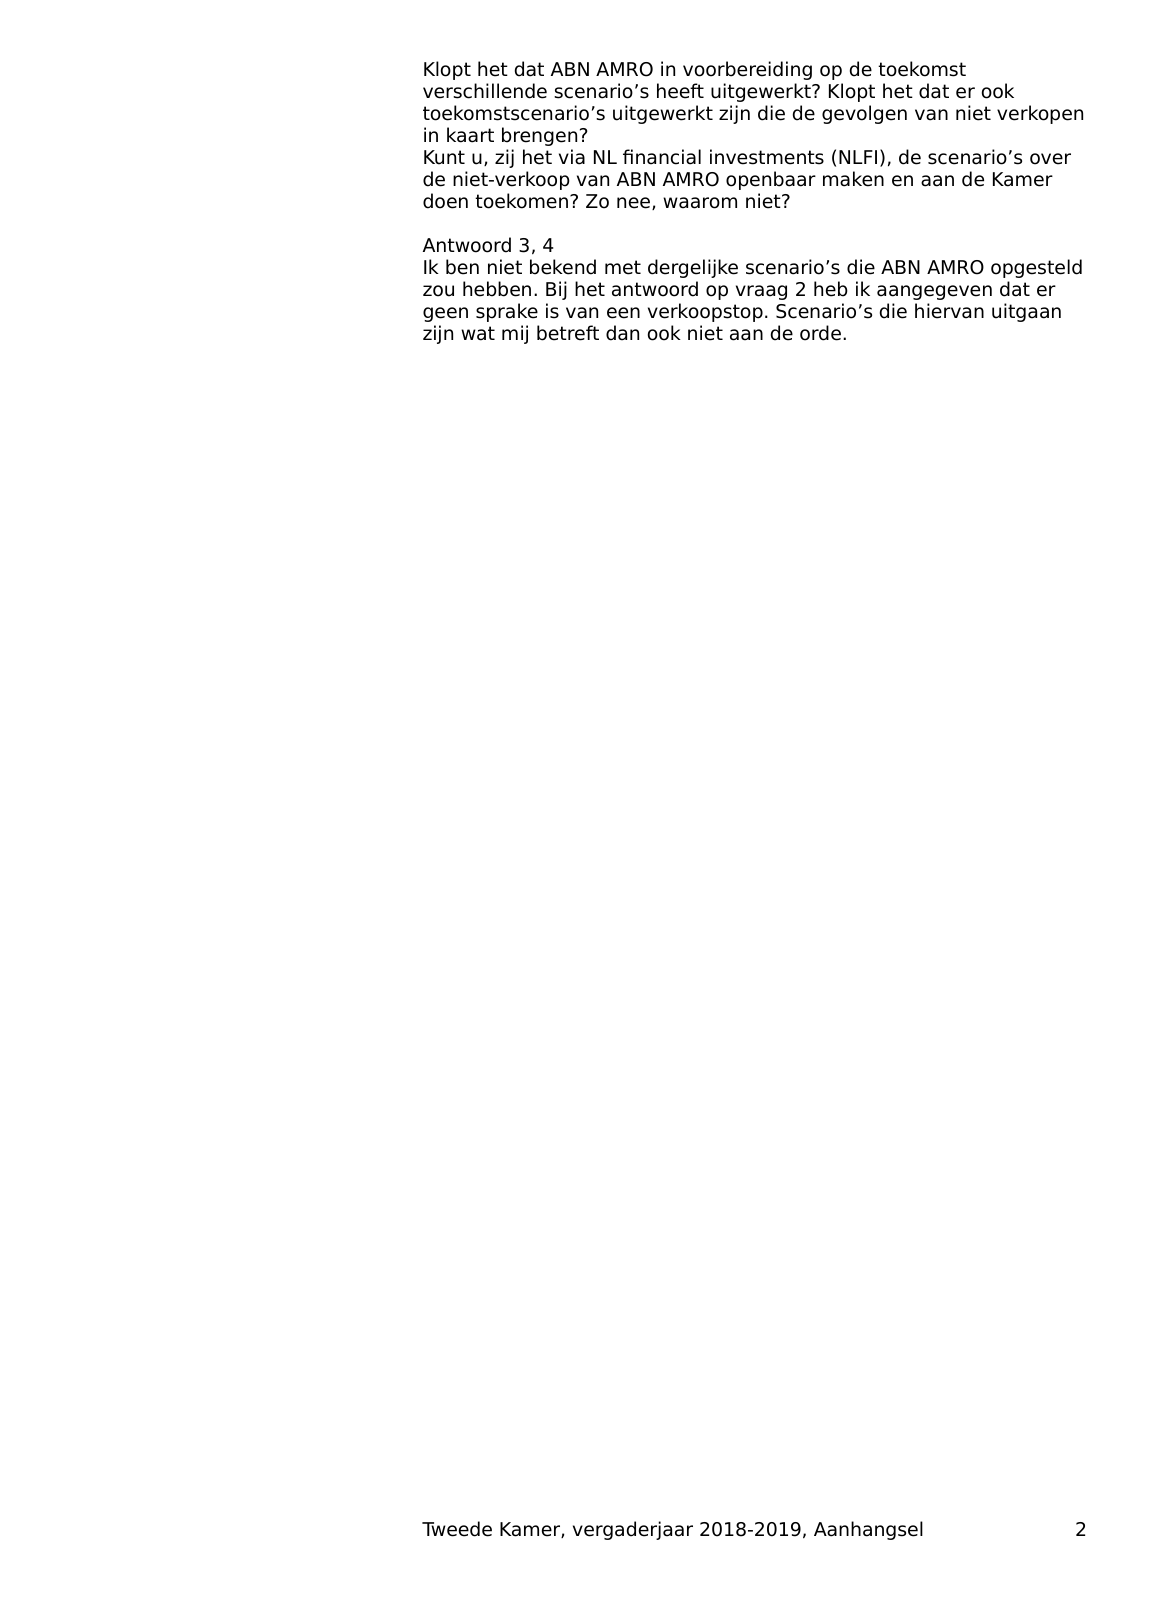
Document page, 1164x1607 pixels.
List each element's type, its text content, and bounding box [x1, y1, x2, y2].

text Klopt het dat ABN AMRO in voorbereiding op de toekomst verschillende scenario’s heeft uitgewerkt? Klopt het dat er ook toekomstscenario’s uitgewerkt zijn die de gevolgen van niet verkopen in kaart brengen? [422, 59, 1087, 147]
text Kunt u, zij het via NL financial investments (NLFI), de scenario’s over de niet-verkoop van ABN AMRO openbaar maken en aan de Kamer doen toekomen? Zo nee, waarom niet? [422, 147, 1087, 213]
text Ik ben niet bekend met dergelijke scenario’s die ABN AMRO opgesteld zou hebben. Bij het antwoord op vraag 2 heb ik aangegeven dat er geen sprake is van een verkoopstop. Scenario’s die hiervan uitgaan zijn wat mij betreft dan ook niet aan de orde. [422, 257, 1087, 345]
text Antwoord 3, 4 [422, 235, 1087, 257]
